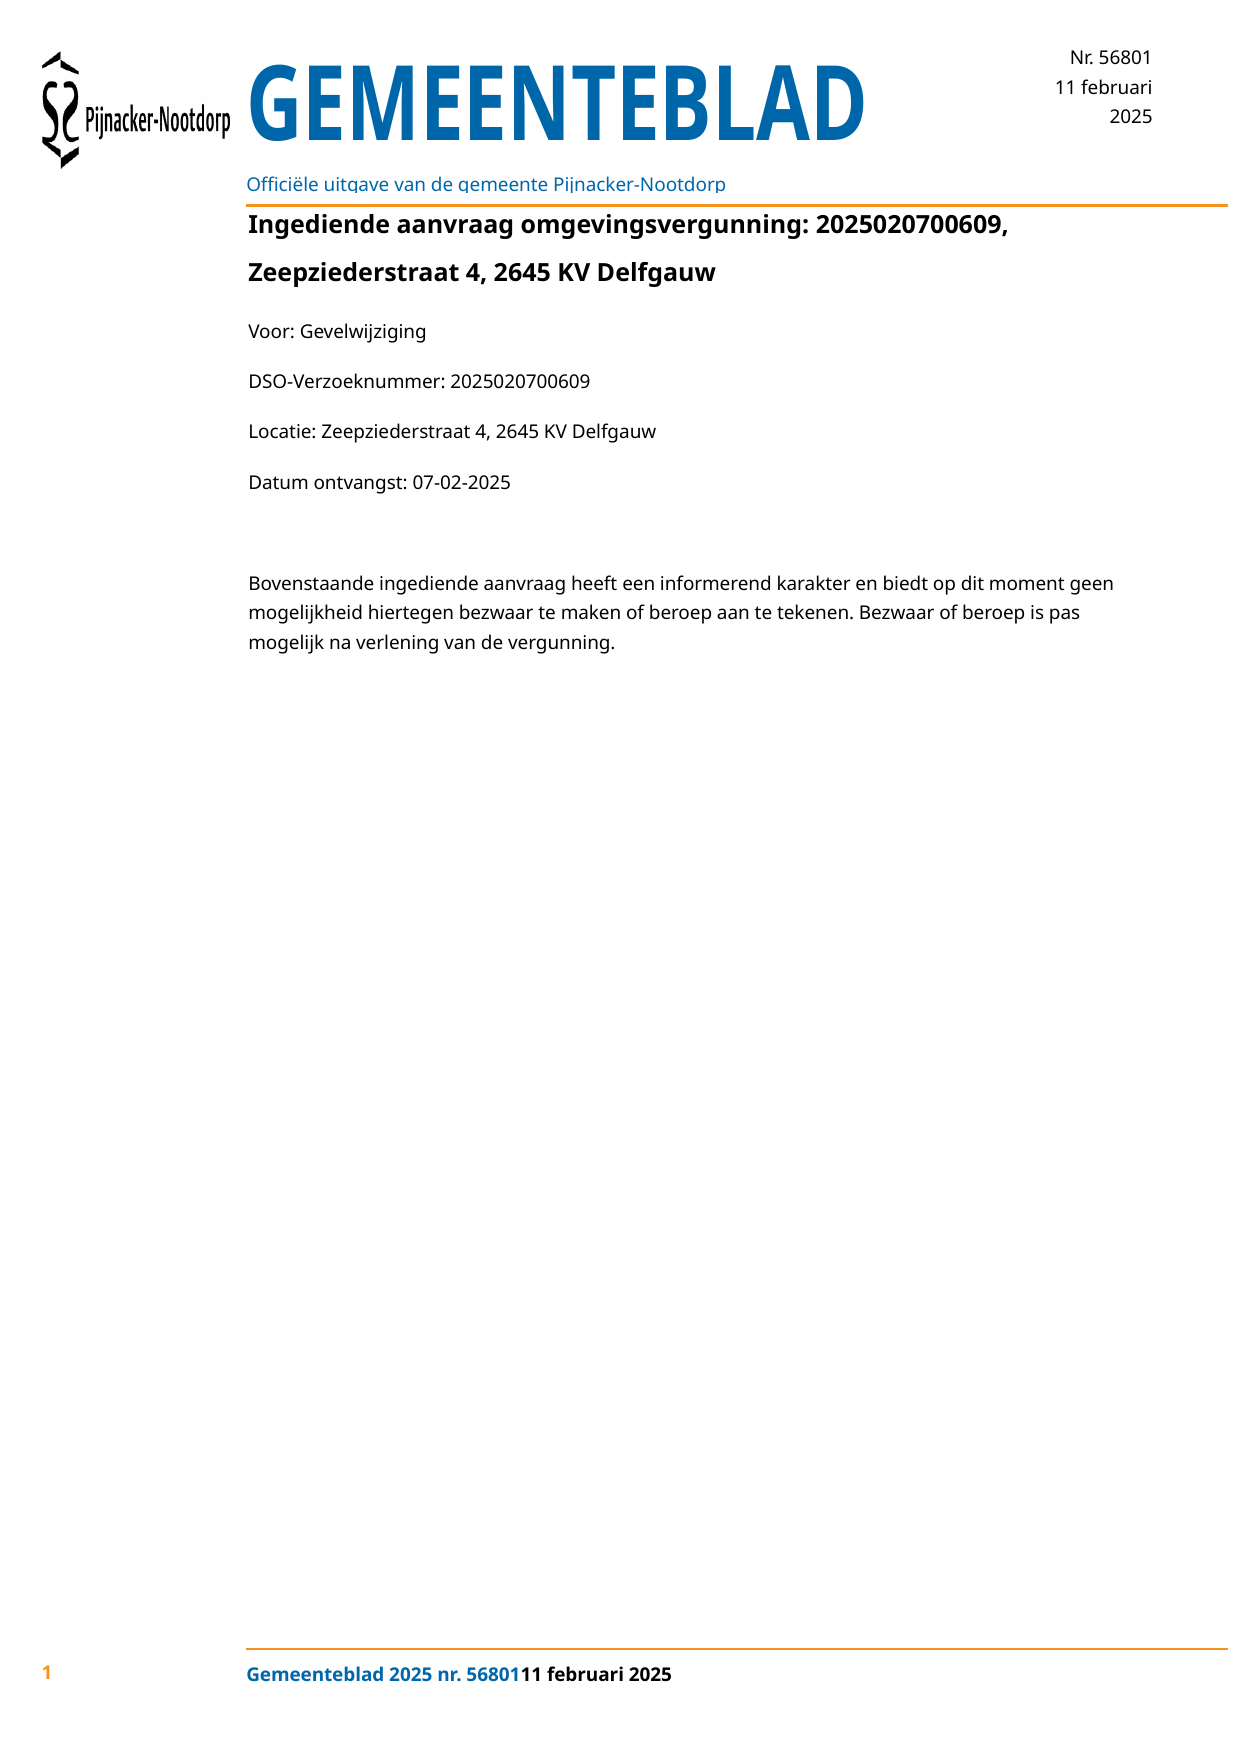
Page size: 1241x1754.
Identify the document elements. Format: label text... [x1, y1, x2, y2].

text Ingediende aanvraag omgevingsvergunning: 2025020700609, Zeepziederstraat 4, 2645 KV Delfgauw [248, 207, 1152, 288]
picture [41, 47, 231, 172]
text DSO-Verzoeknummer: 2025020700609 [248, 368, 1152, 394]
text Voor: Gevelwijziging [248, 318, 1152, 344]
text Bovenstaande ingediende aanvraag heeft een informerend karakter en biedt op dit moment geen mogelijkheid hiertegen bezwaar te maken of beroep aan te tekenen. Bezwaar of beroep is pas mogelijk na verlening van de vergunning. [248, 570, 1152, 655]
text Locatie: Zeepziederstraat 4, 2645 KV Delfgauw [248, 419, 1152, 444]
text Datum ontvangst: 07-02-2025 [248, 469, 1152, 495]
